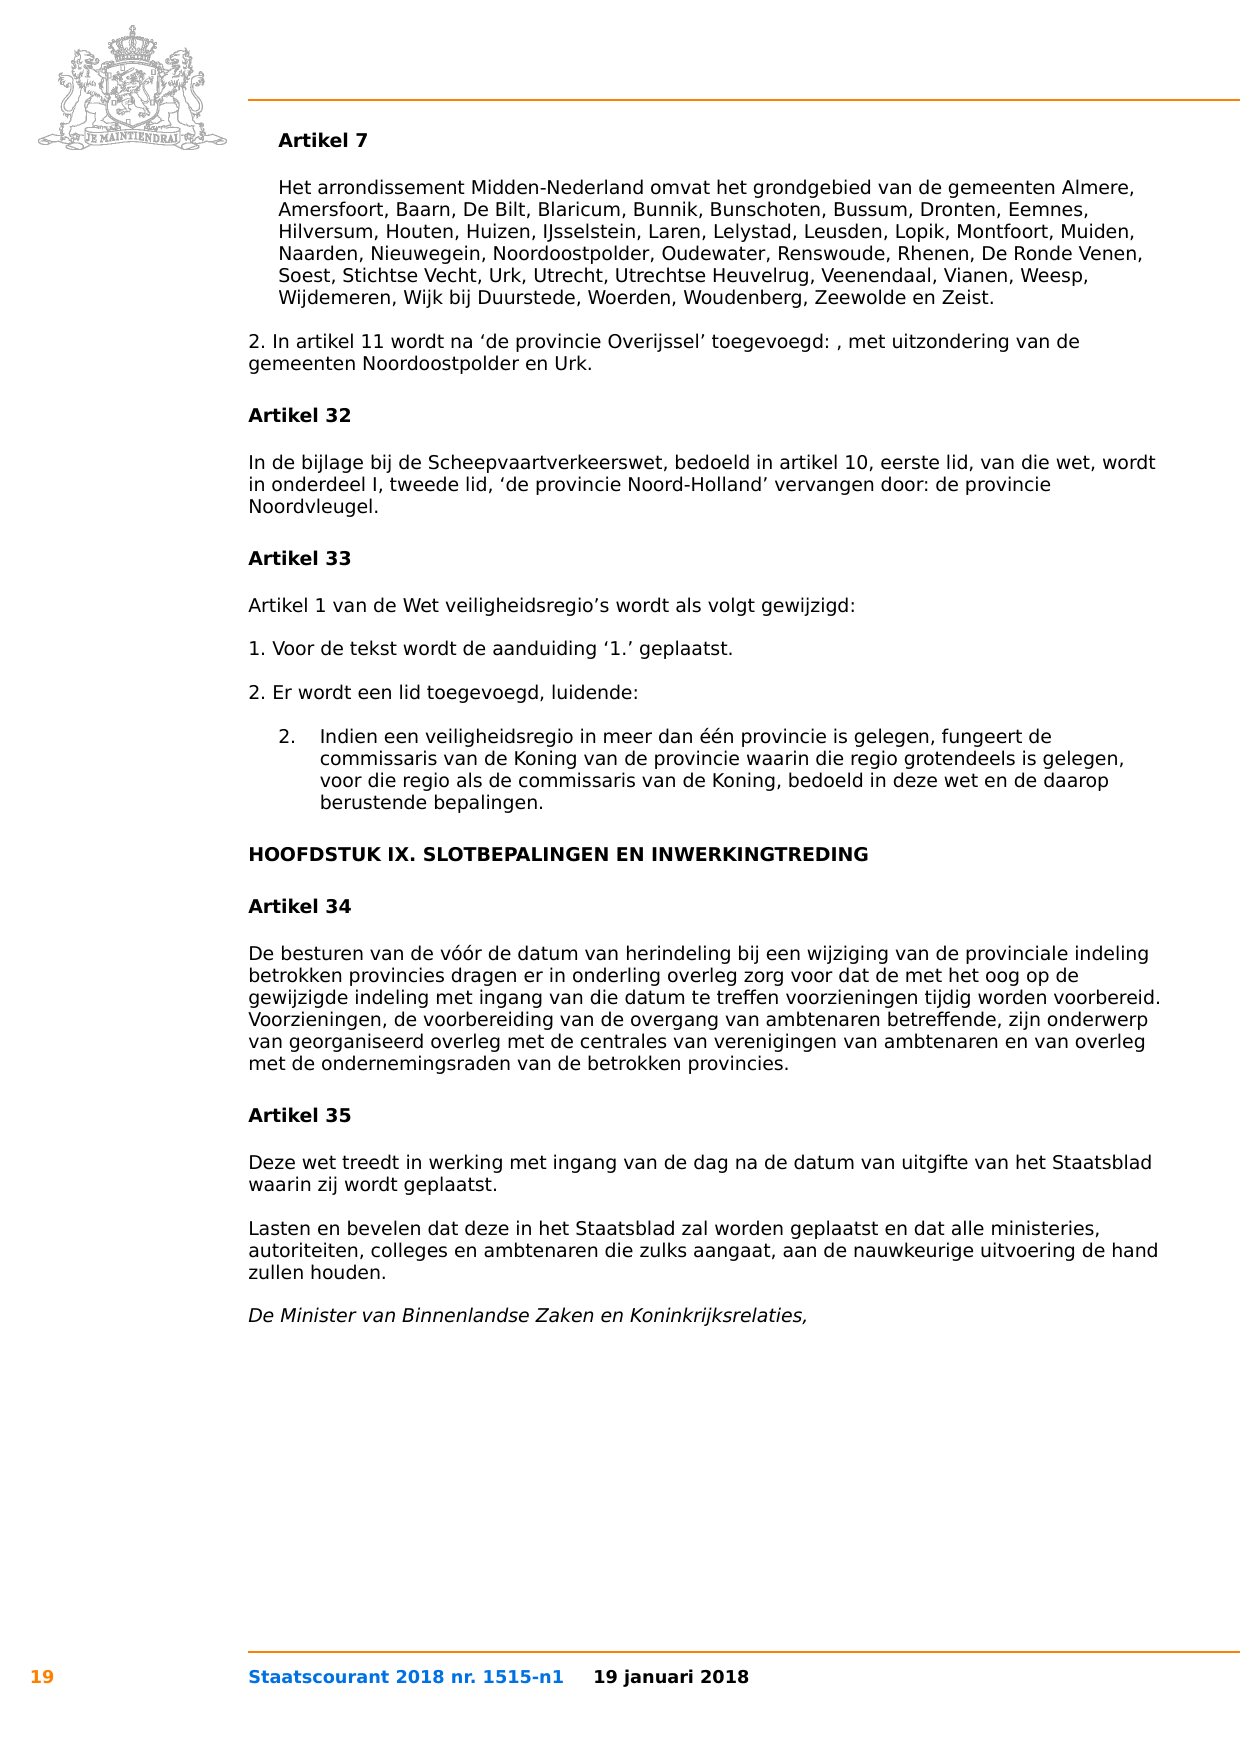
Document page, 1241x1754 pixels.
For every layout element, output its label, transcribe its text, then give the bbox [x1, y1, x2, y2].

text 1. Voor de tekst wordt de aanduiding ‘1.’ geplaatst. [248, 638, 1163, 660]
text In de bijlage bij de Scheepvaartverkeerswet, bedoeld in artikel 10, eerste lid, van die wet, wordt in onderdeel I, tweede lid, ‘de provincie Noord-Holland’ vervangen door: de provincie Noordvleugel. [248, 452, 1163, 517]
subtitle Artikel 33 [248, 547, 1163, 569]
subtitle HOOFDSTUK IX. SLOTBEPALINGEN EN INWERKINGTREDING [248, 844, 1163, 866]
text Het arrondissement Midden-Nederland omvat het grondgebied van de gemeenten Almere, Amersfoort, Baarn, De Bilt, Blaricum, Bunnik, Bunschoten, Bussum, Dronten, Eemnes, Hilversum, Houten, Huizen, IJsselstein, Laren, Lelystad, Leusden, Lopik, Montfoort, Muiden, Naarden, Nieuwegein, Noordoostpolder, Oudewater, Renswoude, Rhenen, De Ronde Venen, Soest, Stichtse Vecht, Urk, Utrecht, Utrechtse Heuvelrug, Veenendaal, Vianen, Weesp, Wijdemeren, Wijk bij Duurstede, Woerden, Woudenberg, Zeewolde en Zeist. [278, 177, 1163, 309]
text 2. Indien een veiligheidsregio in meer dan één provincie is gelegen, fungeert de commissaris van de Koning van de provincie waarin die regio grotendeels is gelegen, voor die regio als de commissaris van de Koning, bedoeld in deze wet en de daarop berustende bepalingen. [278, 726, 1163, 814]
text De besturen van de vóór de datum van herindeling bij een wijziging van de provinciale indeling betrokken provincies dragen er in onderling overleg zorg voor dat de met het oog op de gewijzigde indeling met ingang van die datum te treffen voorzieningen tijdig worden voorbereid. Voorzieningen, de voorbereiding van de overgang van ambtenaren betreffende, zijn onderwerp van georganiseerd overleg met de centrales van verenigingen van ambtenaren en van overleg met de ondernemingsraden van de betrokken provincies. [248, 943, 1163, 1075]
subtitle Artikel 35 [248, 1105, 1163, 1127]
subtitle Artikel 34 [248, 896, 1163, 918]
text 2. Er wordt een lid toegevoegd, luidende: [248, 682, 1163, 704]
text Deze wet treedt in werking met ingang van de dag na de datum van uitgifte van het Staatsblad waarin zij wordt geplaatst. [248, 1152, 1163, 1196]
text Lasten en bevelen dat deze in het Staatsblad zal worden geplaatst en dat alle ministeries, autoriteiten, colleges en ambtenaren die zulks aangaat, aan de nauwkeurige uitvoering de hand zullen houden. [248, 1218, 1163, 1283]
text De Minister van Binnenlandse Zaken en Koninkrijksrelaties, [248, 1305, 1163, 1327]
subtitle Artikel 7 [278, 130, 1163, 152]
text 2. In artikel 11 wordt na ‘de provincie Overijssel’ toegevoegd: , met uitzondering van de gemeenten Noordoostpolder en Urk. [248, 331, 1163, 374]
picture [38, 25, 227, 150]
text Artikel 1 van de Wet veiligheidsregio’s wordt als volgt gewijzigd: [248, 594, 1163, 616]
subtitle Artikel 32 [248, 404, 1163, 427]
